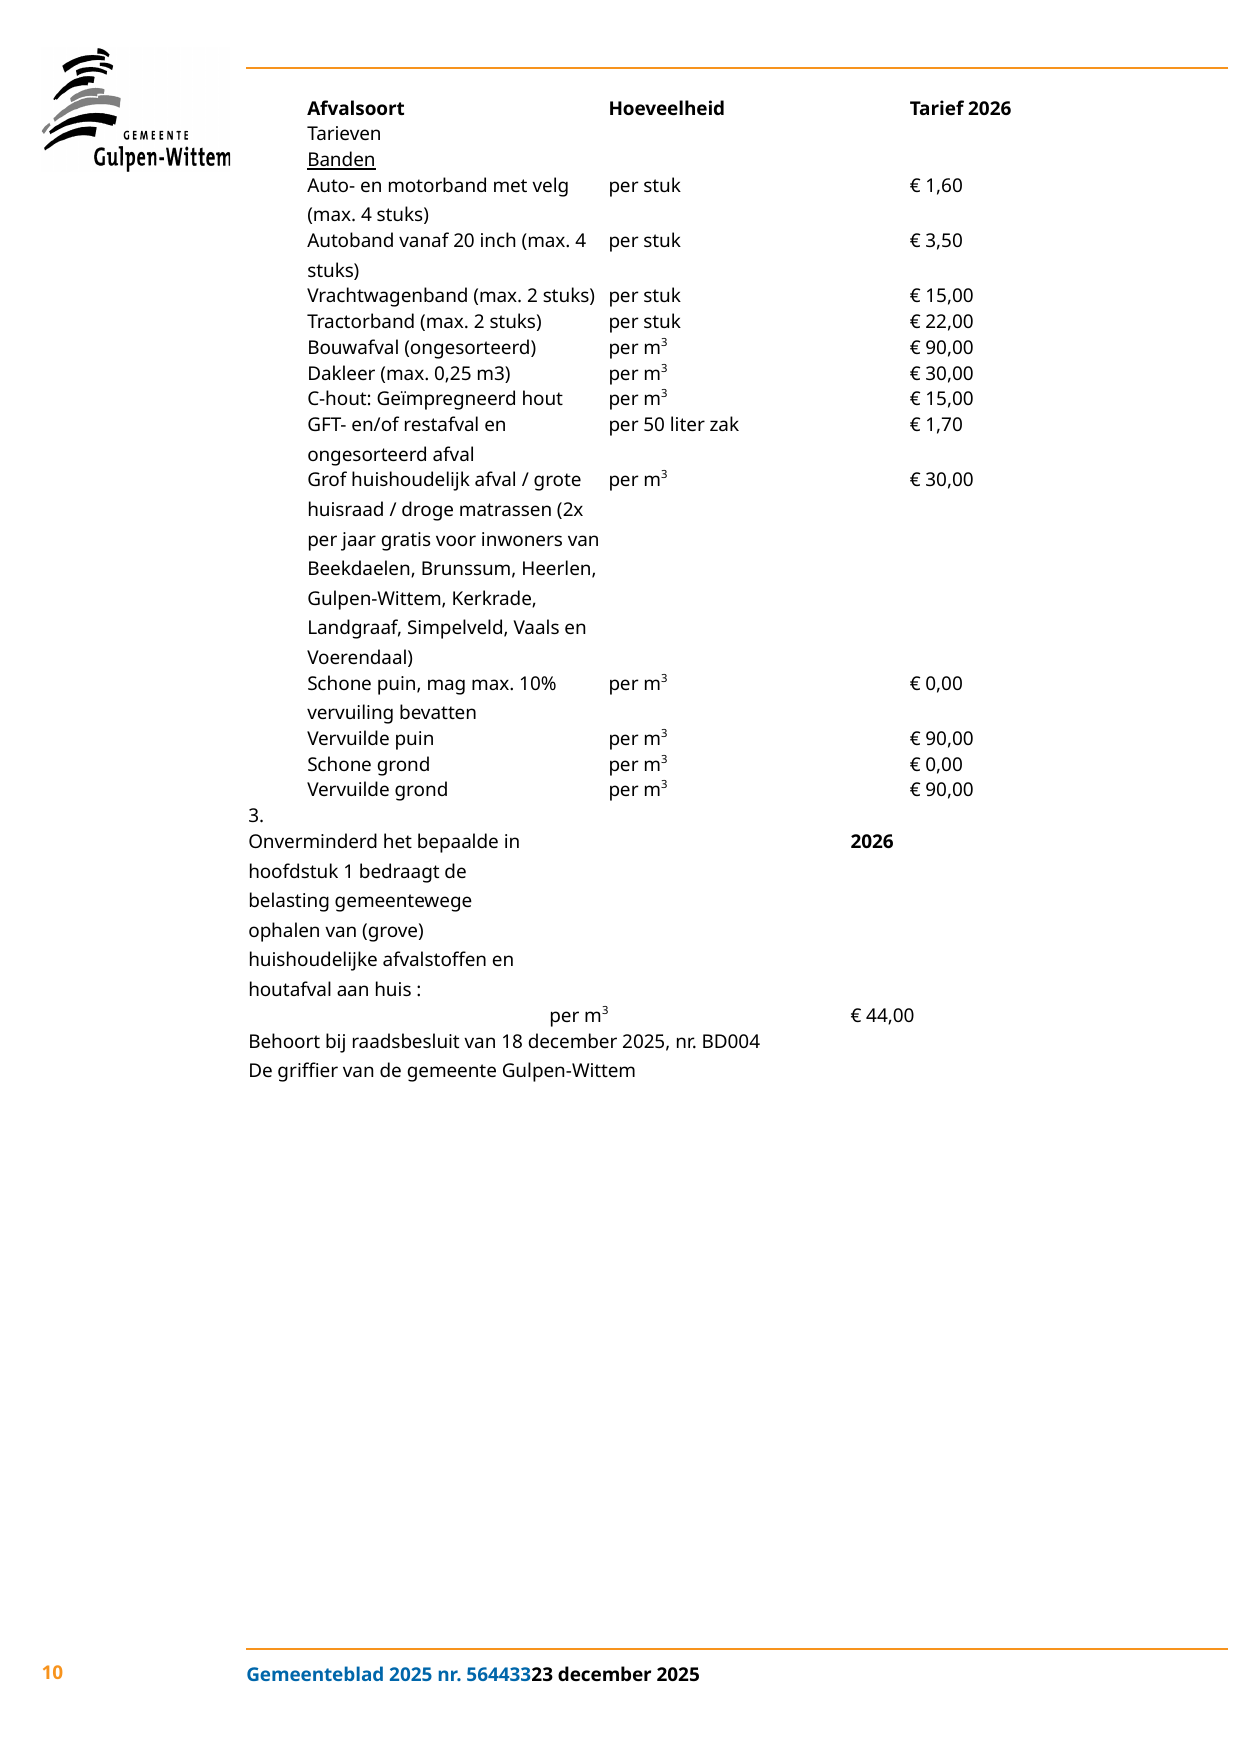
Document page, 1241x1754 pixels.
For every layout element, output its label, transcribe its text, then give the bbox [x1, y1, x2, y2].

table_cell Autoband vanaf 20 inch (max. 4 stuks) [307, 228, 608, 283]
table_cell Tractorband (max. 2 stuks) [307, 309, 608, 334]
table_cell per m3 [608, 777, 909, 802]
table_cell Auto- en motorband met velg (max. 4 stuks) [307, 172, 608, 227]
table_cell € 90,00 [910, 777, 1211, 802]
picture [41, 47, 231, 172]
text De griffier van de gemeente Gulpen-Wittem [248, 1057, 1152, 1083]
table_cell per m3 [608, 360, 909, 386]
table_cell per 50 liter zak [608, 411, 909, 467]
table_cell € 22,00 [910, 309, 1211, 334]
table_cell per m3 [608, 386, 909, 411]
table_cell per stuk [608, 309, 909, 334]
table_cell [910, 146, 1211, 172]
table_cell C-hout: Geïmpregneerd hout [307, 386, 608, 411]
table_cell [608, 146, 909, 172]
table_cell Tarieven [307, 121, 608, 146]
table_cell Grof huishoudelijk afval / grote huisraad / droge matrassen (2x per jaar gratis voor inwoners van Beekdaelen, Brunssum, Heerlen, Gulpen-Wittem, Kerkrade, Landgraaf, Simpelveld, Vaals en Voerendaal) [307, 467, 608, 670]
table_header Hoeveelheid [608, 95, 909, 121]
table_cell per stuk [608, 228, 909, 283]
table_cell Dakleer (max. 0,25 m3) [307, 360, 608, 386]
table_cell GFT- en/of restafval en ongesorteerd afval [307, 411, 608, 467]
table_cell € 30,00 [910, 360, 1211, 386]
table_cell € 90,00 [910, 334, 1211, 360]
table_header 2026 [850, 828, 1152, 1002]
table_cell € 3,50 [910, 228, 1211, 283]
table_cell € 0,00 [910, 670, 1211, 725]
table_header Tarief 2026 [910, 95, 1211, 121]
table_cell [608, 121, 909, 146]
text Behoort bij raadsbesluit van 18 december 2025, nr. BD004 [248, 1028, 1152, 1053]
table_header Onverminderd het bepaalde in hoofdstuk 1 bedraagt de belasting gemeentewege ophalen van (grove) huishoudelijke afvalstoffen en houtafval aan huis : [248, 828, 549, 1002]
table_header Afvalsoort [307, 95, 608, 121]
table_cell € 15,00 [910, 283, 1211, 308]
table_header [549, 828, 850, 1002]
table_cell per stuk [608, 172, 909, 227]
table_cell € 44,00 [850, 1002, 1152, 1028]
table_cell per m3 [608, 725, 909, 751]
table_cell € 15,00 [910, 386, 1211, 411]
table_cell [910, 121, 1211, 146]
table_cell € 1,60 [910, 172, 1211, 227]
table_cell per m3 [608, 670, 909, 725]
table_cell Bouwafval (ongesorteerd) [307, 334, 608, 360]
table_cell Vervuilde puin [307, 725, 608, 751]
table_cell € 1,70 [910, 411, 1211, 467]
table_cell Schone grond [307, 751, 608, 777]
table_cell per m3 [549, 1002, 850, 1028]
table_cell € 0,00 [910, 751, 1211, 777]
table_cell € 30,00 [910, 467, 1211, 670]
table_cell € 90,00 [910, 725, 1211, 751]
table_cell Vrachtwagenband (max. 2 stuks) [307, 283, 608, 308]
table_cell Schone puin, mag max. 10% vervuiling bevatten [307, 670, 608, 725]
table_cell per m3 [608, 751, 909, 777]
table_cell Banden [307, 146, 608, 172]
table_cell [248, 1002, 549, 1028]
table_cell per m3 [608, 467, 909, 670]
table_cell per stuk [608, 283, 909, 308]
table_cell Vervuilde grond [307, 777, 608, 802]
table_cell per m3 [608, 334, 909, 360]
